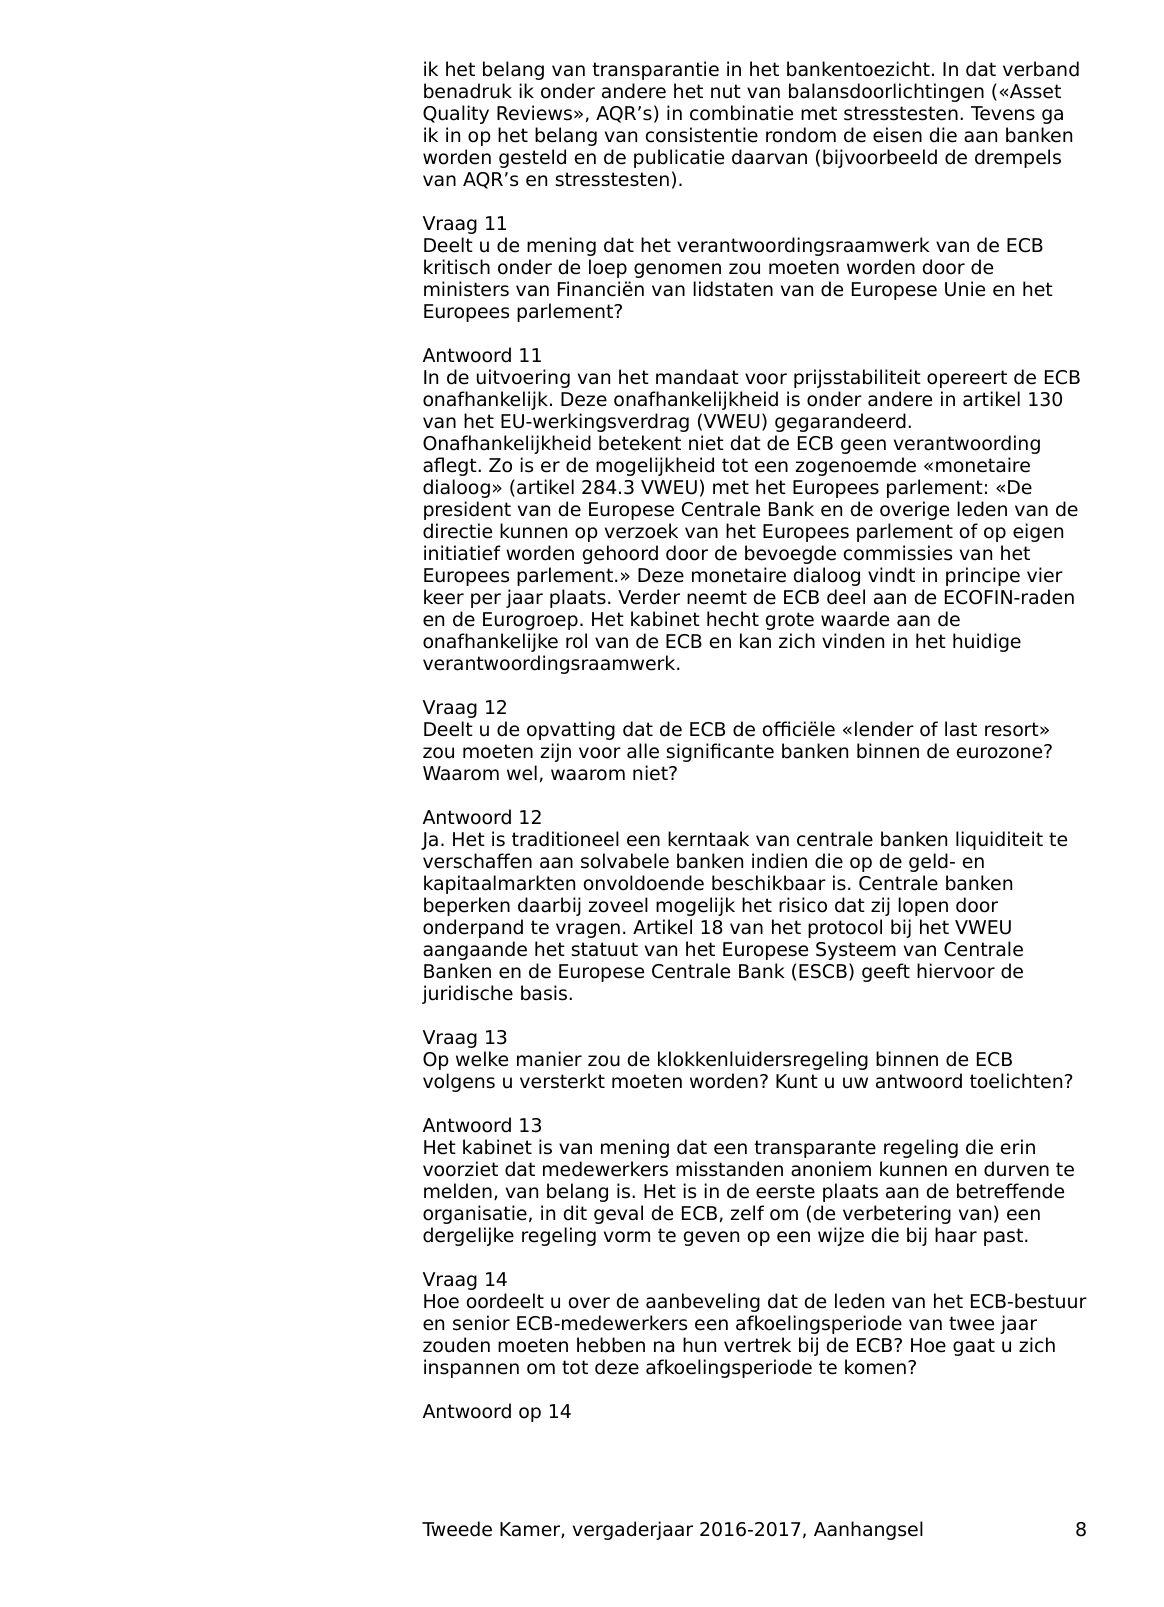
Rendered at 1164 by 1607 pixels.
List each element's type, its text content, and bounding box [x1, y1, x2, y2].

text Antwoord op 14 [422, 1401, 1087, 1423]
text Vraag 13 [422, 1027, 1087, 1049]
text Deelt u de opvatting dat de ECB de officiële «lender of last resort» zou moeten zijn voor alle significante banken binnen de eurozone? Waarom wel, waarom niet? [422, 719, 1087, 785]
text Vraag 14 [422, 1269, 1087, 1291]
text ik het belang van transparantie in het bankentoezicht. In dat verband benadruk ik onder andere het nut van balansdoorlichtingen («Asset Quality Reviews», AQR’s) in combinatie met stresstesten. Tevens ga ik in op het belang van consistentie rondom de eisen die aan banken worden gesteld en de publicatie daarvan (bijvoorbeeld de drempels van AQR’s en stresstesten). [422, 59, 1087, 191]
text Ja. Het is traditioneel een kerntaak van centrale banken liquiditeit te verschaffen aan solvabele banken indien die op de geld- en kapitaalmarkten onvoldoende beschikbaar is. Centrale banken beperken daarbij zoveel mogelijk het risico dat zij lopen door onderpand te vragen. Artikel 18 van het protocol bij het VWEU aangaande het statuut van het Europese Systeem van Centrale Banken en de Europese Centrale Bank (ESCB) geeft hiervoor de juridische basis. [422, 829, 1087, 1005]
text In de uitvoering van het mandaat voor prijsstabiliteit opereert de ECB onafhankelijk. Deze onafhankelijkheid is onder andere in artikel 130 van het EU-werkingsverdrag (VWEU) gegarandeerd. Onafhankelijkheid betekent niet dat de ECB geen verantwoording aflegt. Zo is er de mogelijkheid tot een zogenoemde «monetaire dialoog» (artikel 284.3 VWEU) met het Europees parlement: «De president van de Europese Centrale Bank en de overige leden van de directie kunnen op verzoek van het Europees parlement of op eigen initiatief worden gehoord door de bevoegde commissies van het Europees parlement.» Deze monetaire dialoog vindt in principe vier keer per jaar plaats. Verder neemt de ECB deel aan de ECOFIN-raden en de Eurogroep. Het kabinet hecht grote waarde aan de onafhankelijke rol van de ECB en kan zich vinden in het huidige verantwoordingsraamwerk. [422, 367, 1087, 675]
text Hoe oordeelt u over de aanbeveling dat de leden van het ECB-bestuur en senior ECB-medewerkers een afkoelingsperiode van twee jaar zouden moeten hebben na hun vertrek bij de ECB? Hoe gaat u zich inspannen om tot deze afkoelingsperiode te komen? [422, 1291, 1087, 1379]
text Deelt u de mening dat het verantwoordingsraamwerk van de ECB kritisch onder de loep genomen zou moeten worden door de ministers van Financiën van lidstaten van de Europese Unie en het Europees parlement? [422, 235, 1087, 323]
text Op welke manier zou de klokkenluidersregeling binnen de ECB volgens u versterkt moeten worden? Kunt u uw antwoord toelichten? [422, 1049, 1087, 1093]
text Antwoord 12 [422, 807, 1087, 829]
text Vraag 11 [422, 213, 1087, 235]
text Antwoord 11 [422, 345, 1087, 367]
text Het kabinet is van mening dat een transparante regeling die erin voorziet dat medewerkers misstanden anoniem kunnen en durven te melden, van belang is. Het is in de eerste plaats aan de betreffende organisatie, in dit geval de ECB, zelf om (de verbetering van) een dergelijke regeling vorm te geven op een wijze die bij haar past. [422, 1137, 1087, 1247]
text Antwoord 13 [422, 1115, 1087, 1137]
text Vraag 12 [422, 697, 1087, 719]
